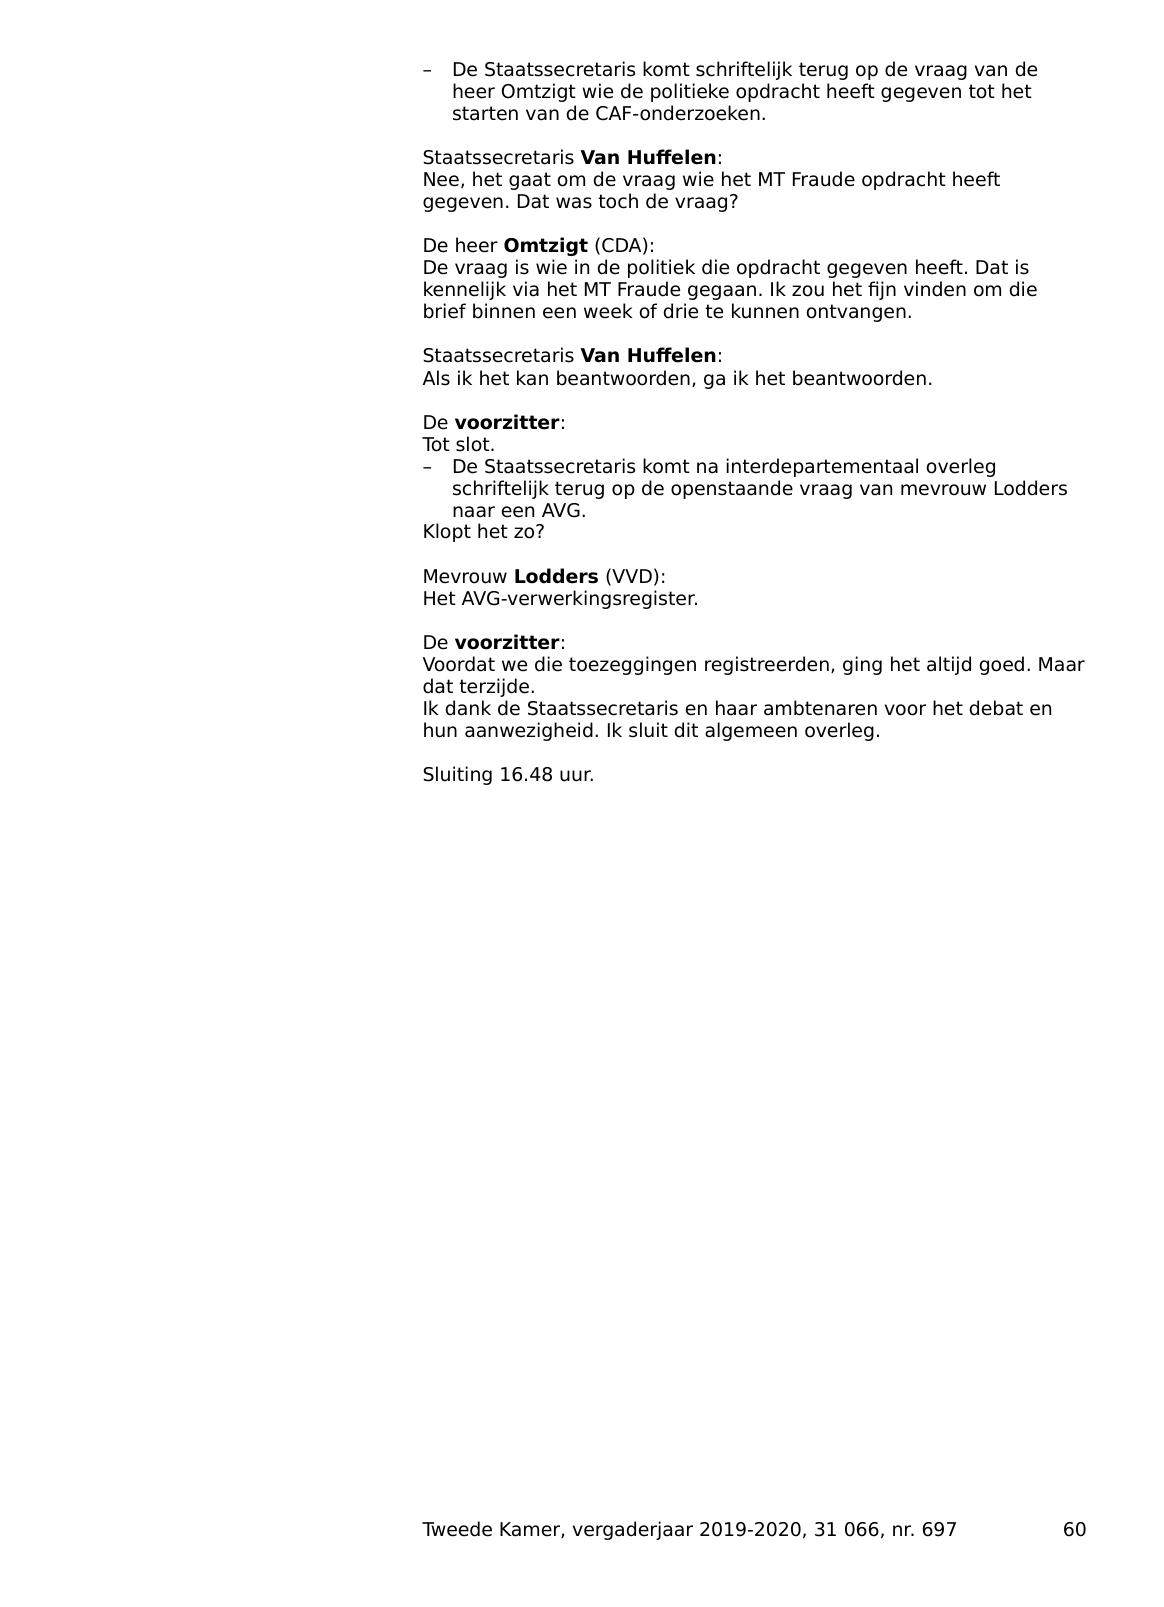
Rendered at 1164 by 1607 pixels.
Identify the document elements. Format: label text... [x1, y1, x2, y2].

text – De Staatssecretaris komt schriftelijk terug op de vraag van de heer Omtzigt wie de politieke opdracht heeft gegeven tot het starten van de CAF-onderzoeken. [422, 59, 1087, 125]
text Ik dank de Staatssecretaris en haar ambtenaren voor het debat en hun aanwezigheid. Ik sluit dit algemeen overleg. [422, 698, 1087, 742]
text De vraag is wie in de politiek die opdracht gegeven heeft. Dat is kennelijk via het MT Fraude gegaan. Ik zou het fijn vinden om die brief binnen een week of drie te kunnen ontvangen. [422, 257, 1087, 323]
text Tot slot. [422, 433, 1087, 456]
text Staatssecretaris Van Huffelen: [422, 345, 1087, 367]
text Als ik het kan beantwoorden, ga ik het beantwoorden. [422, 367, 1087, 389]
text Nee, het gaat om de vraag wie het MT Fraude opdracht heeft gegeven. Dat was toch de vraag? [422, 169, 1087, 213]
text De heer Omtzigt (CDA): [422, 235, 1087, 257]
text De voorzitter: [422, 632, 1087, 654]
text Klopt het zo? [422, 521, 1087, 543]
text – De Staatssecretaris komt na interdepartementaal overleg schriftelijk terug op de openstaande vraag van mevrouw Lodders naar een AVG. [422, 456, 1087, 521]
text Sluiting 16.48 uur. [422, 764, 1087, 786]
text Het AVG-verwerkingsregister. [422, 588, 1087, 609]
text Mevrouw Lodders (VVD): [422, 566, 1087, 588]
text Voordat we die toezeggingen registreerden, ging het altijd goed. Maar dat terzijde. [422, 654, 1087, 698]
text Staatssecretaris Van Huffelen: [422, 147, 1087, 169]
text De voorzitter: [422, 412, 1087, 433]
